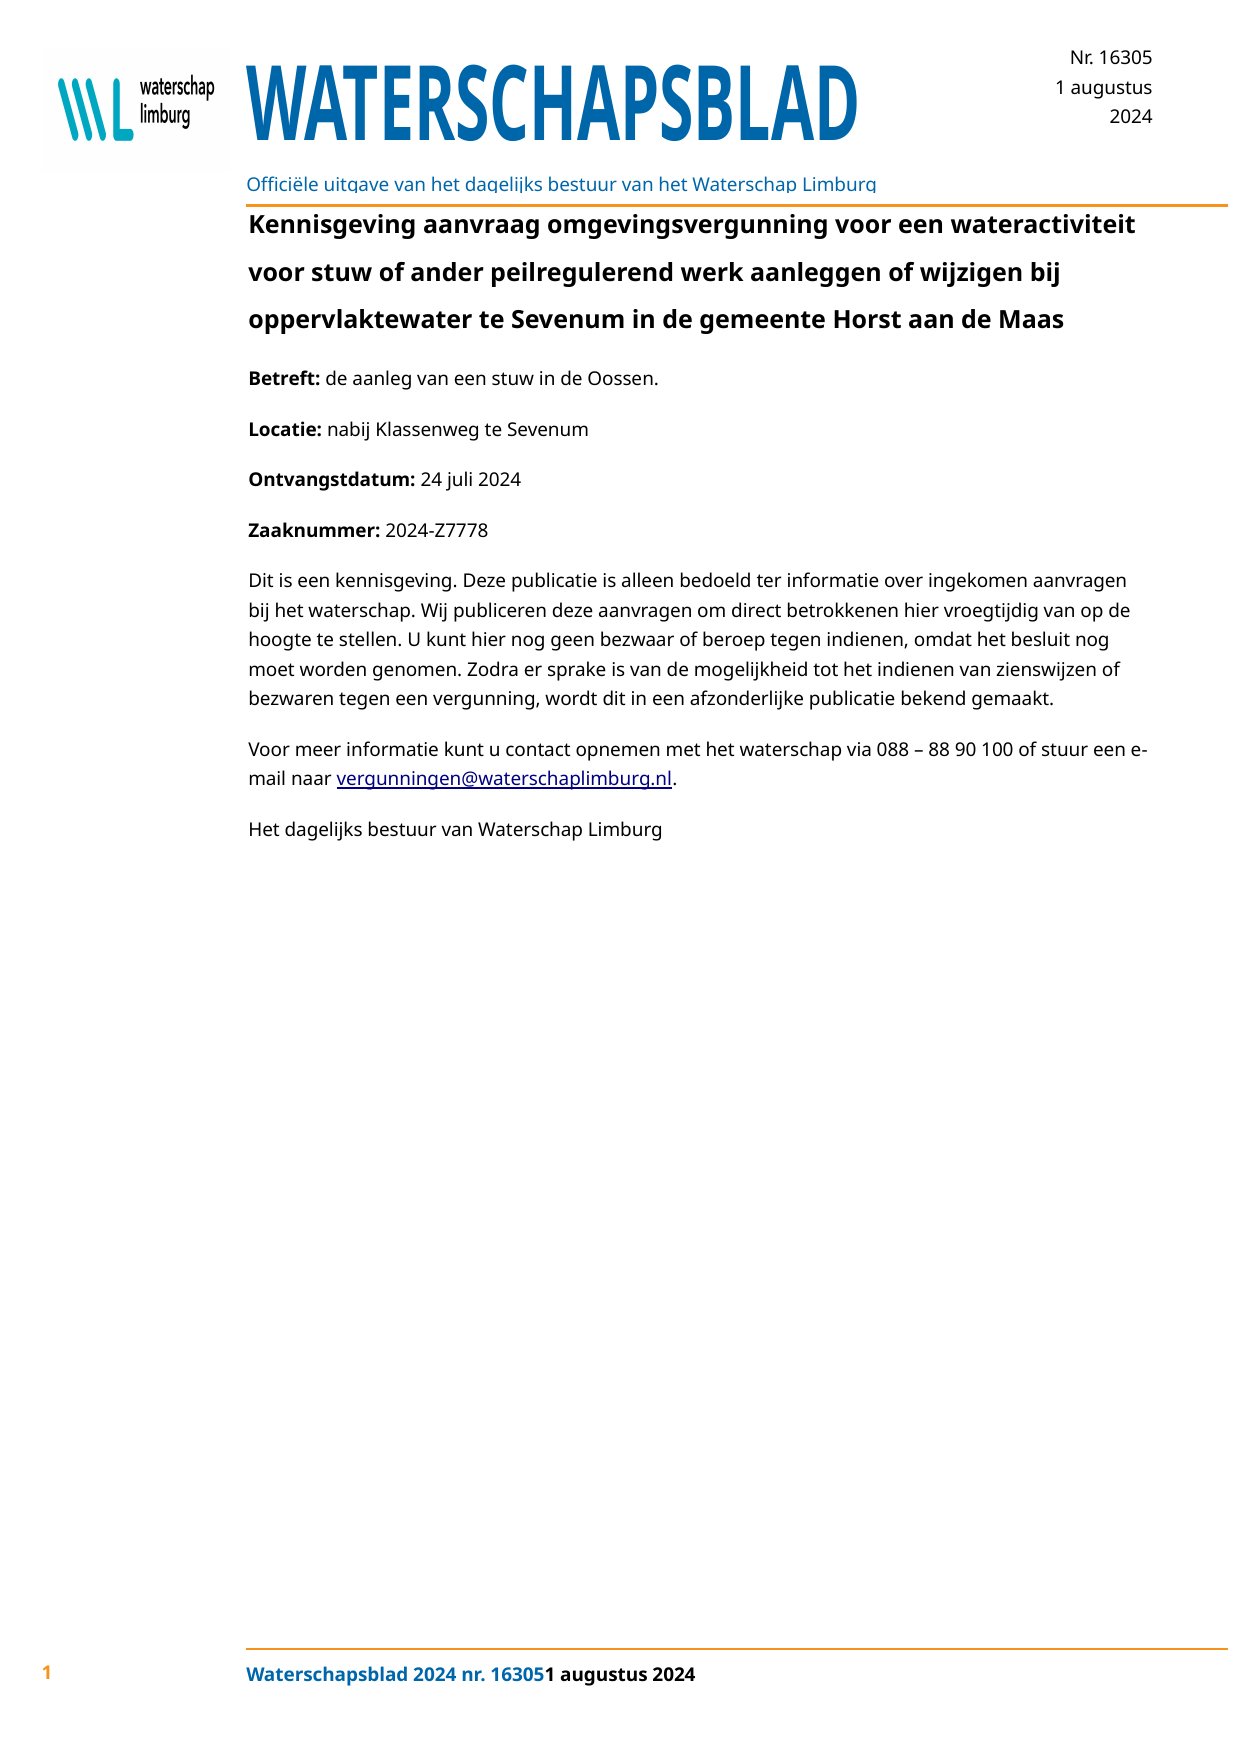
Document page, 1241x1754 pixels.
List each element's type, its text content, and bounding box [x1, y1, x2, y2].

text Ontvangstdatum: 24 juli 2024 [248, 466, 1152, 492]
text Betreft: de aanleg van een stuw in de Oossen. [248, 366, 1152, 391]
picture [41, 47, 231, 172]
text Locatie: nabij Klassenweg te Sevenum [248, 416, 1152, 442]
text Het dagelijks bestuur van Waterschap Limburg [248, 816, 1152, 842]
text Voor meer informatie kunt u contact opnemen met het waterschap via 088 – 88 90 100 of stuur een e-mail naar vergunningen@waterschaplimburg.nl. [248, 736, 1152, 791]
text Kennisgeving aanvraag omgevingsvergunning voor een wateractiviteit voor stuw of ander peilregulerend werk aanleggen of wijzigen bij oppervlaktewater te Sevenum in de gemeente Horst aan de Maas [248, 207, 1152, 336]
text Dit is een kennisgeving. Deze publicatie is alleen bedoeld ter informatie over ingekomen aanvragen bij het waterschap. Wij publiceren deze aanvragen om direct betrokkenen hier vroegtijdig van op de hoogte te stellen. U kunt hier nog geen bezwaar of beroep tegen indienen, omdat het besluit nog moet worden genomen. Zodra er sprake is van de mogelijkheid tot het indienen van zienswijzen of bezwaren tegen een vergunning, wordt dit in een afzonderlijke publicatie bekend gemaakt. [248, 567, 1152, 711]
text Zaaknummer: 2024-Z7778 [248, 517, 1152, 542]
